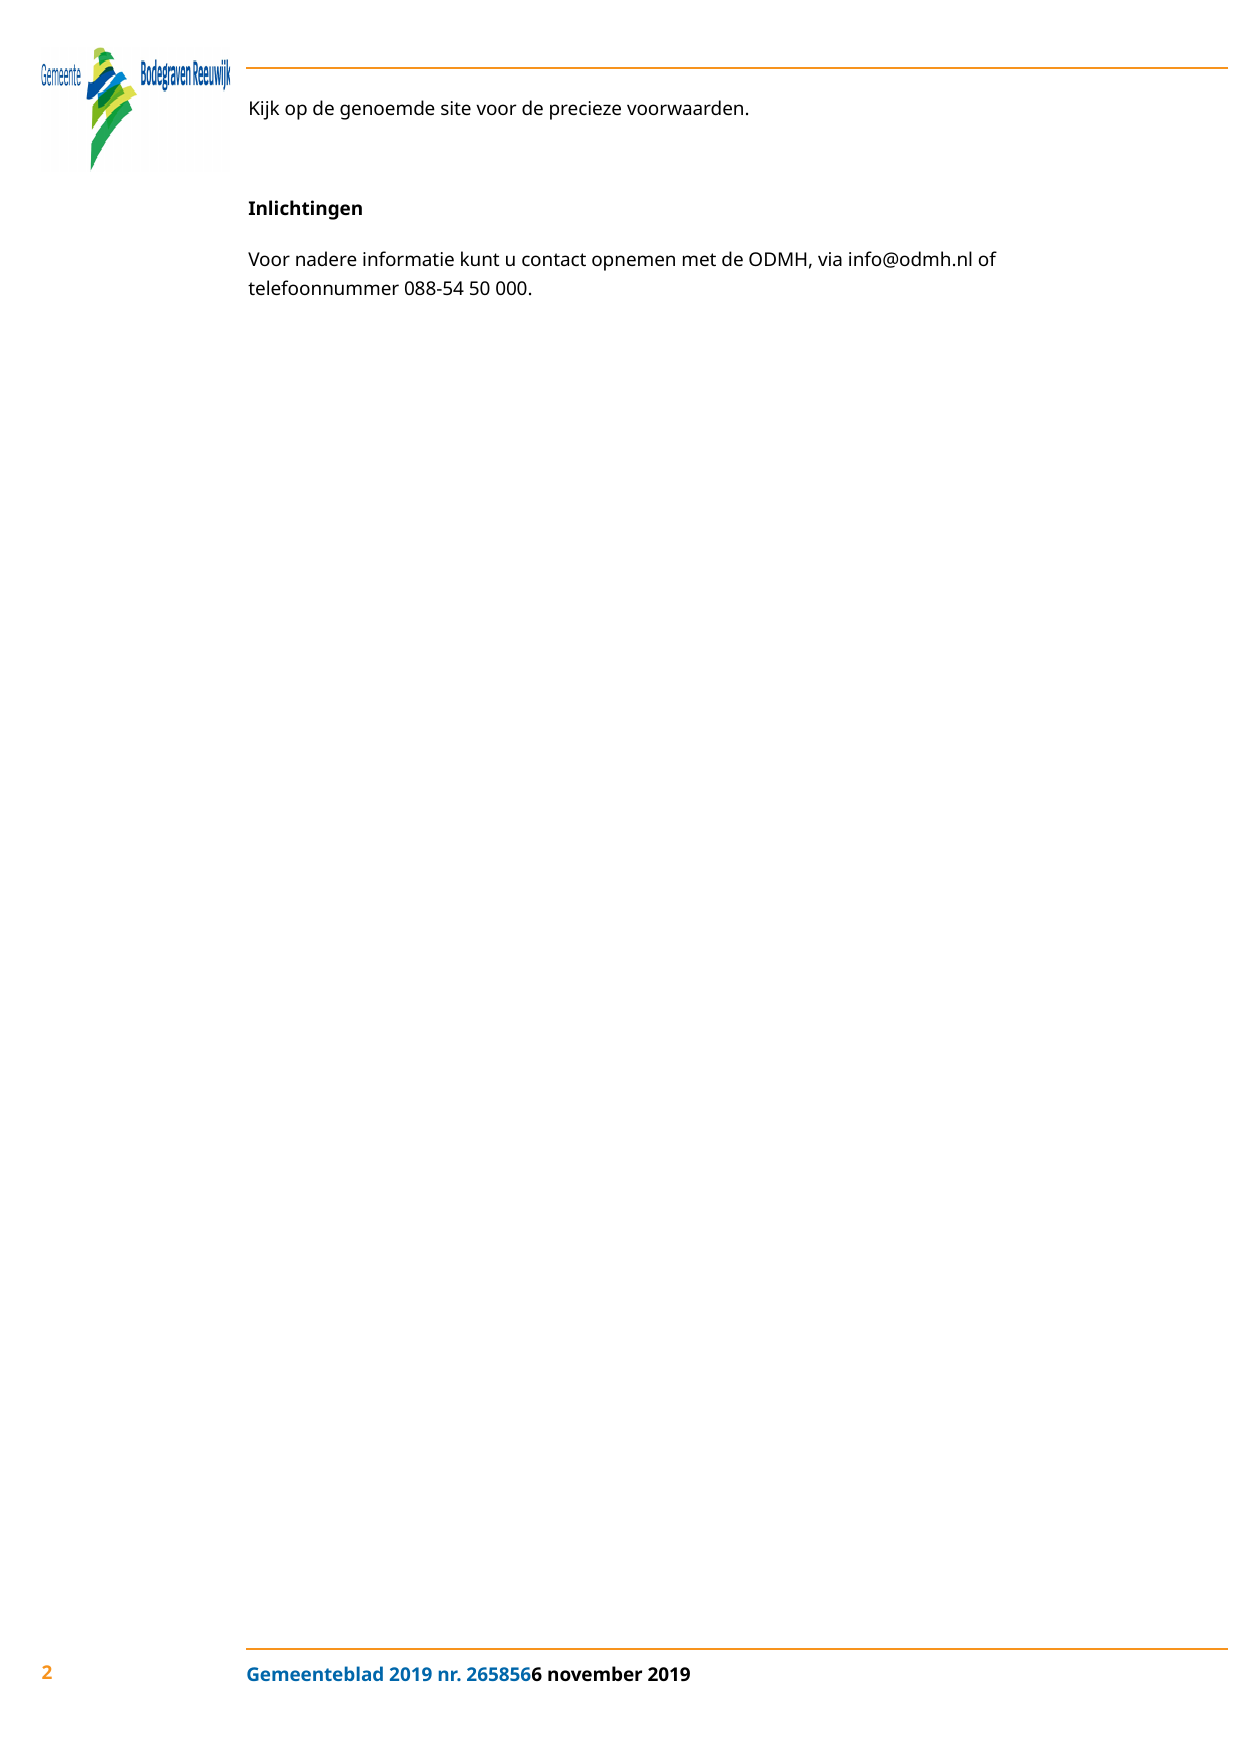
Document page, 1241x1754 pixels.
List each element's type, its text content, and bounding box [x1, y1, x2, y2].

text Inlichtingen [248, 196, 1152, 221]
text Voor nadere informatie kunt u contact opnemen met de ODMH, via info@odmh.nl of telefoonnummer 088-54 50 000. [248, 246, 1152, 301]
text Kijk op de genoemde site voor de precieze voorwaarden. [248, 95, 1152, 121]
picture [41, 47, 231, 172]
